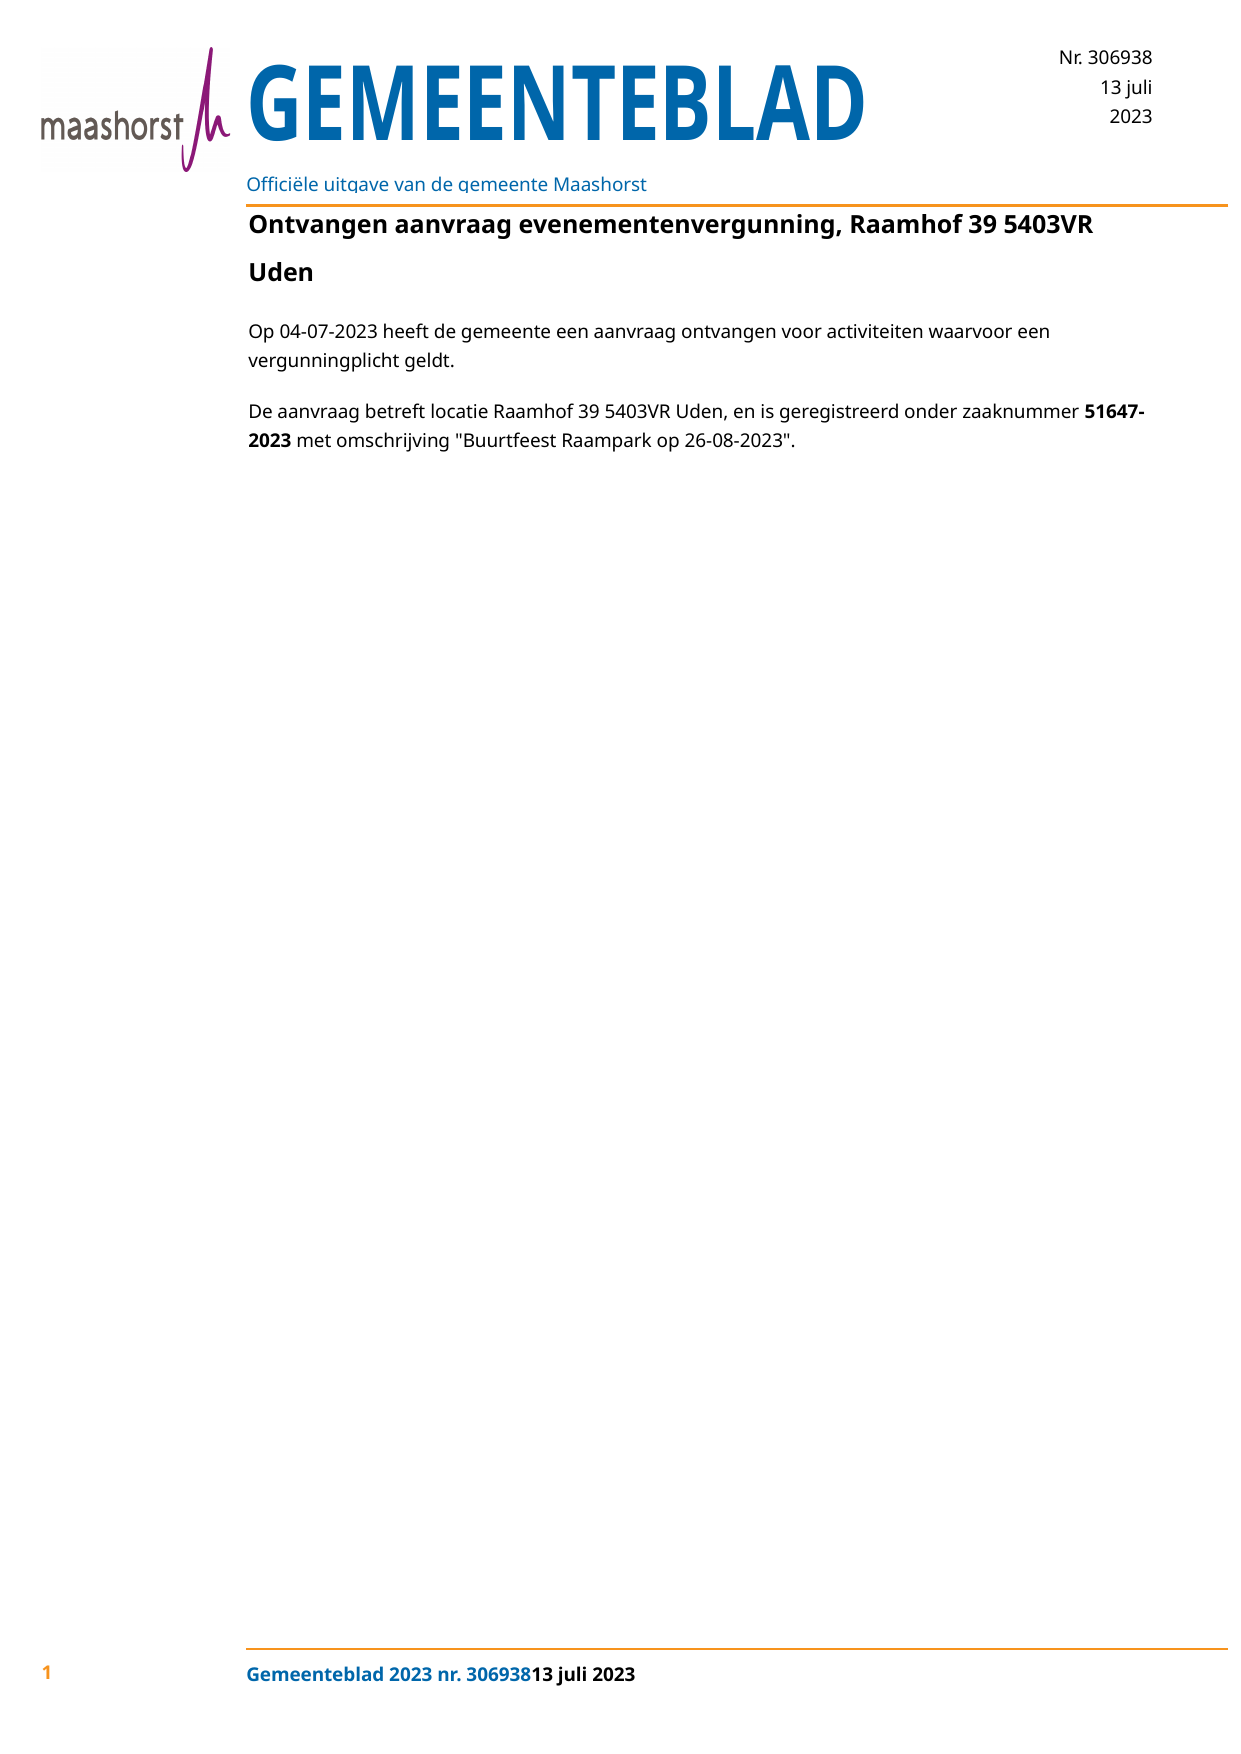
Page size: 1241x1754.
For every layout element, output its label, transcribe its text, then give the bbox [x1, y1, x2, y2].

text De aanvraag betreft locatie Raamhof 39 5403VR Uden, en is geregistreerd onder zaaknummer 51647-2023 met omschrijving "Buurtfeest Raampark op 26-08-2023". [248, 398, 1152, 453]
text Op 04-07-2023 heeft de gemeente een aanvraag ontvangen voor activiteiten waarvoor een vergunningplicht geldt. [248, 318, 1152, 373]
text Ontvangen aanvraag evenementenvergunning, Raamhof 39 5403VR Uden [248, 207, 1152, 288]
picture [41, 47, 231, 172]
